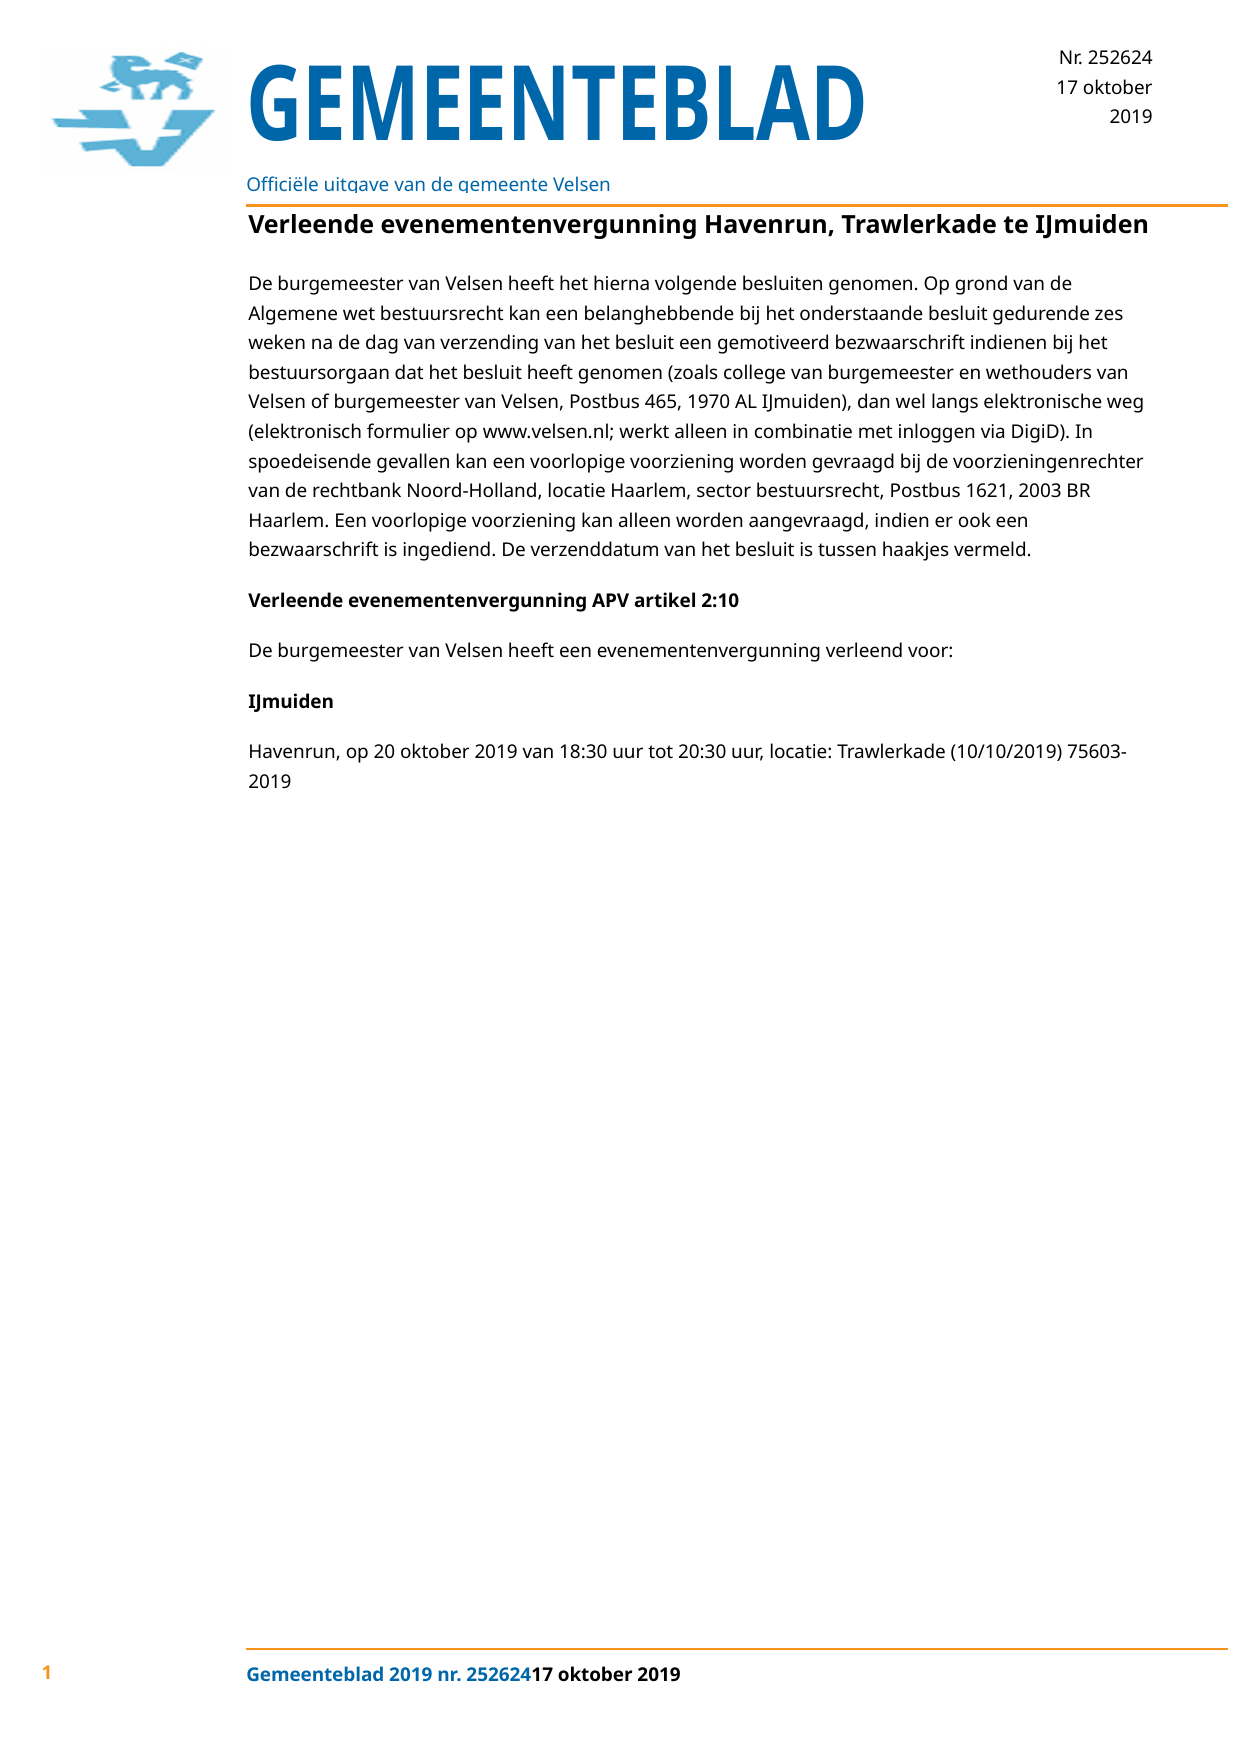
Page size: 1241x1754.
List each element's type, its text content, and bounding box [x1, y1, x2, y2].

picture [41, 47, 231, 172]
text Verleende evenementenvergunning APV artikel 2:10 [248, 587, 1152, 613]
text De burgemeester van Velsen heeft het hierna volgende besluiten genomen. Op grond van de Algemene wet bestuursrecht kan een belanghebbende bij het onderstaande besluit gedurende zes weken na de dag van verzending van het besluit een gemotiveerd bezwaarschrift indienen bij het bestuursorgaan dat het besluit heeft genomen (zoals college van burgemeester en wethouders van Velsen of burgemeester van Velsen, Postbus 465, 1970 AL IJmuiden), dan wel langs elektronische weg (elektronisch formulier op www.velsen.nl; werkt alleen in combinatie met inloggen via DigiD). In spoedeisende gevallen kan een voorlopige voorziening worden gevraagd bij de voorzieningenrechter van de rechtbank Noord-Holland, locatie Haarlem, sector bestuursrecht, Postbus 1621, 2003 BR Haarlem. Een voorlopige voorziening kan alleen worden aangevraagd, indien er ook een bezwaarschrift is ingediend. De verzenddatum van het besluit is tussen haakjes vermeld. [248, 270, 1152, 562]
text Havenrun, op 20 oktober 2019 van 18:30 uur tot 20:30 uur, locatie: Trawlerkade (10/10/2019) 75603-2019 [248, 738, 1152, 793]
text De burgemeester van Velsen heeft een evenementenvergunning verleend voor: [248, 637, 1152, 663]
text IJmuiden [248, 688, 1152, 713]
text Verleende evenementenvergunning Havenrun, Trawlerkade te IJmuiden [248, 207, 1152, 241]
